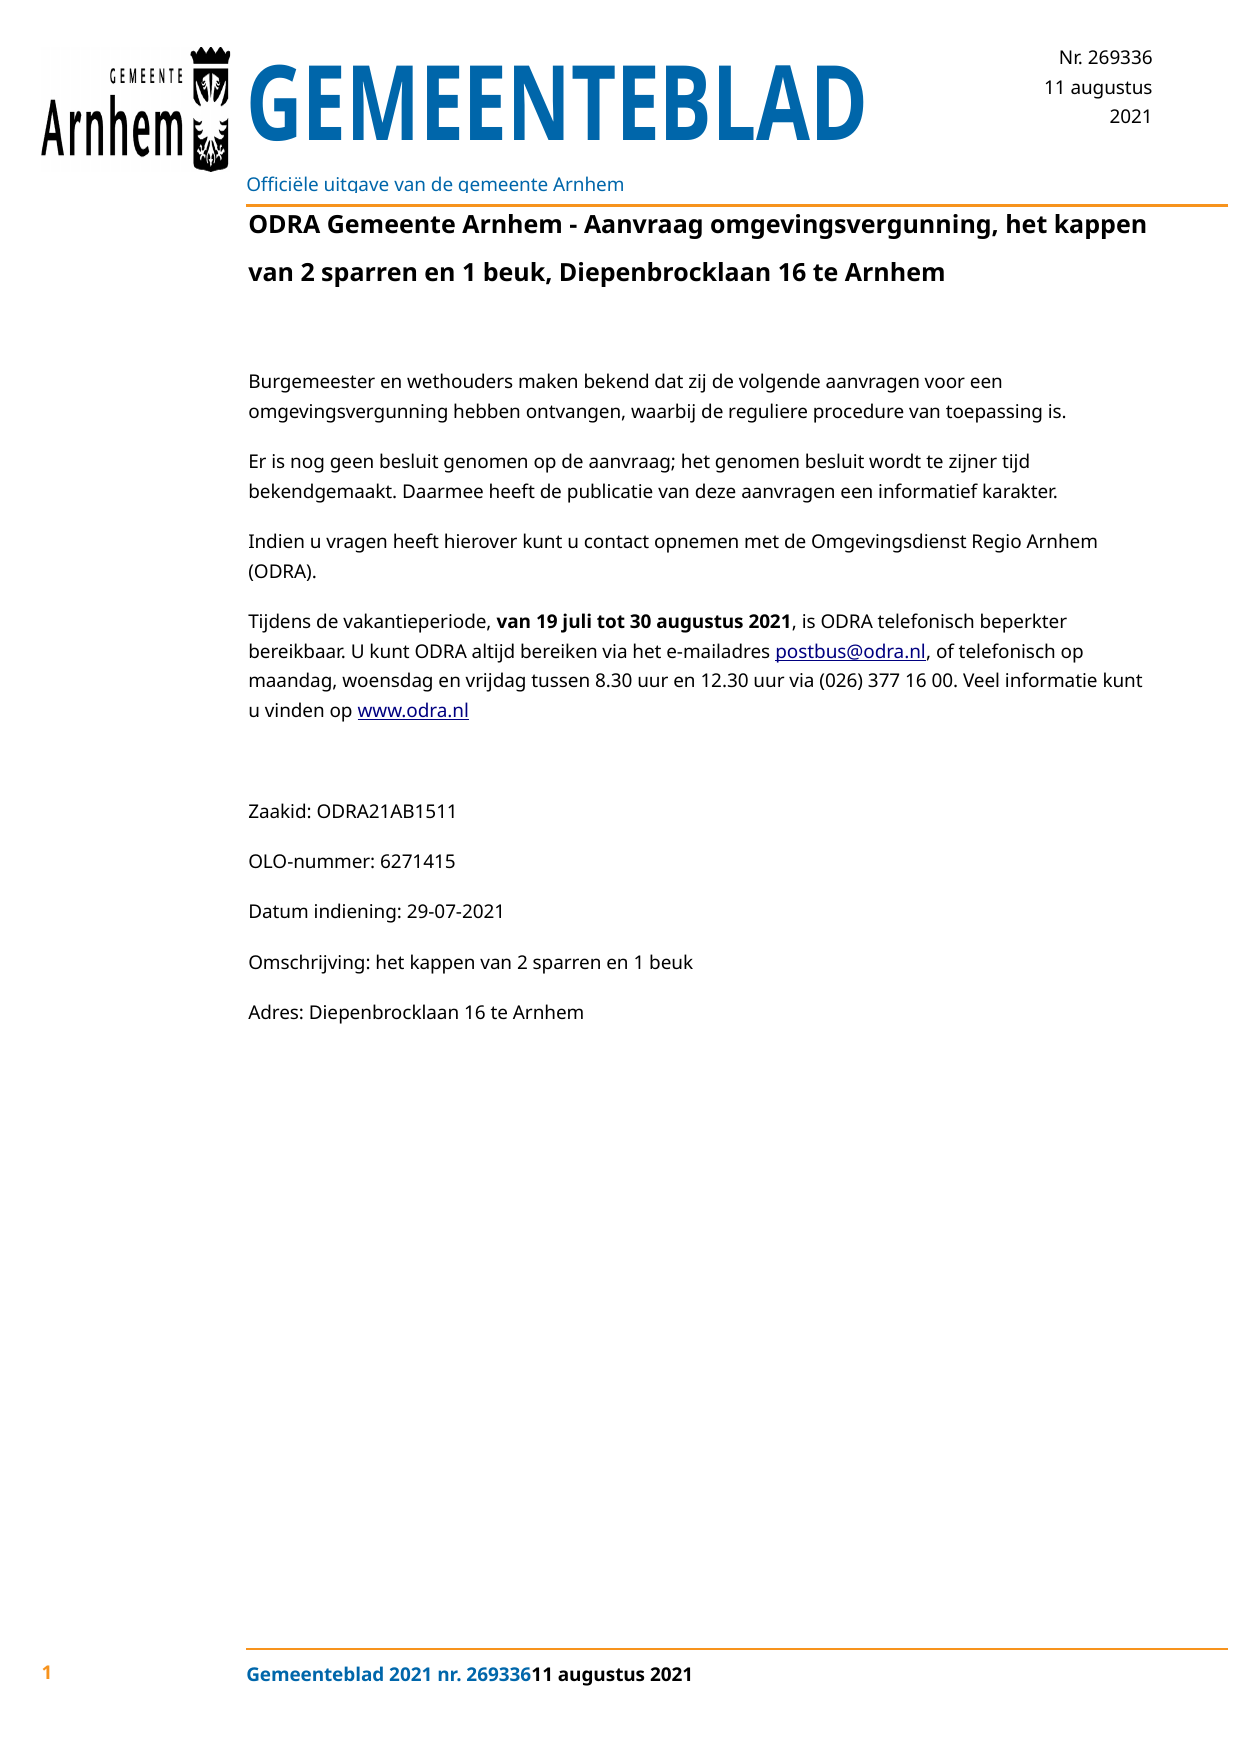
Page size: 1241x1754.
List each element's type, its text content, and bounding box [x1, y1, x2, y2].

text OLO-nummer: 6271415 [248, 848, 1152, 874]
text Zaakid: ODRA21AB1511 [248, 798, 1152, 824]
text Datum indiening: 29-07-2021 [248, 899, 1152, 924]
text Adres: Diepenbrocklaan 16 te Arnhem [248, 999, 1152, 1025]
text Omschrijving: het kappen van 2 sparren en 1 beuk [248, 949, 1152, 975]
text Tijdens de vakantieperiode, van 19 juli tot 30 augustus 2021, is ODRA telefonisch beperkter bereikbaar. U kunt ODRA altijd bereiken via het e-mailadres postbus@odra.nl, of telefonisch op maandag, woensdag en vrijdag tussen 8.30 uur en 12.30 uur via (026) 377 16 00. Veel informatie kunt u vinden op www.odra.nl [248, 608, 1152, 723]
text Indien u vragen heeft hierover kunt u contact opnemen met de Omgevingsdienst Regio Arnhem (ODRA). [248, 528, 1152, 584]
text ODRA Gemeente Arnhem - Aanvraag omgevingsvergunning, het kappen van 2 sparren en 1 beuk, Diepenbrocklaan 16 te Arnhem [248, 207, 1152, 288]
picture [41, 47, 231, 172]
text Er is nog geen besluit genomen op de aanvraag; het genomen besluit wordt te zijner tijd bekendgemaakt. Daarmee heeft de publicatie van deze aanvragen een informatief karakter. [248, 448, 1152, 504]
text Burgemeester en wethouders maken bekend dat zij de volgende aanvragen voor een omgevingsvergunning hebben ontvangen, waarbij de reguliere procedure van toepassing is. [248, 368, 1152, 424]
